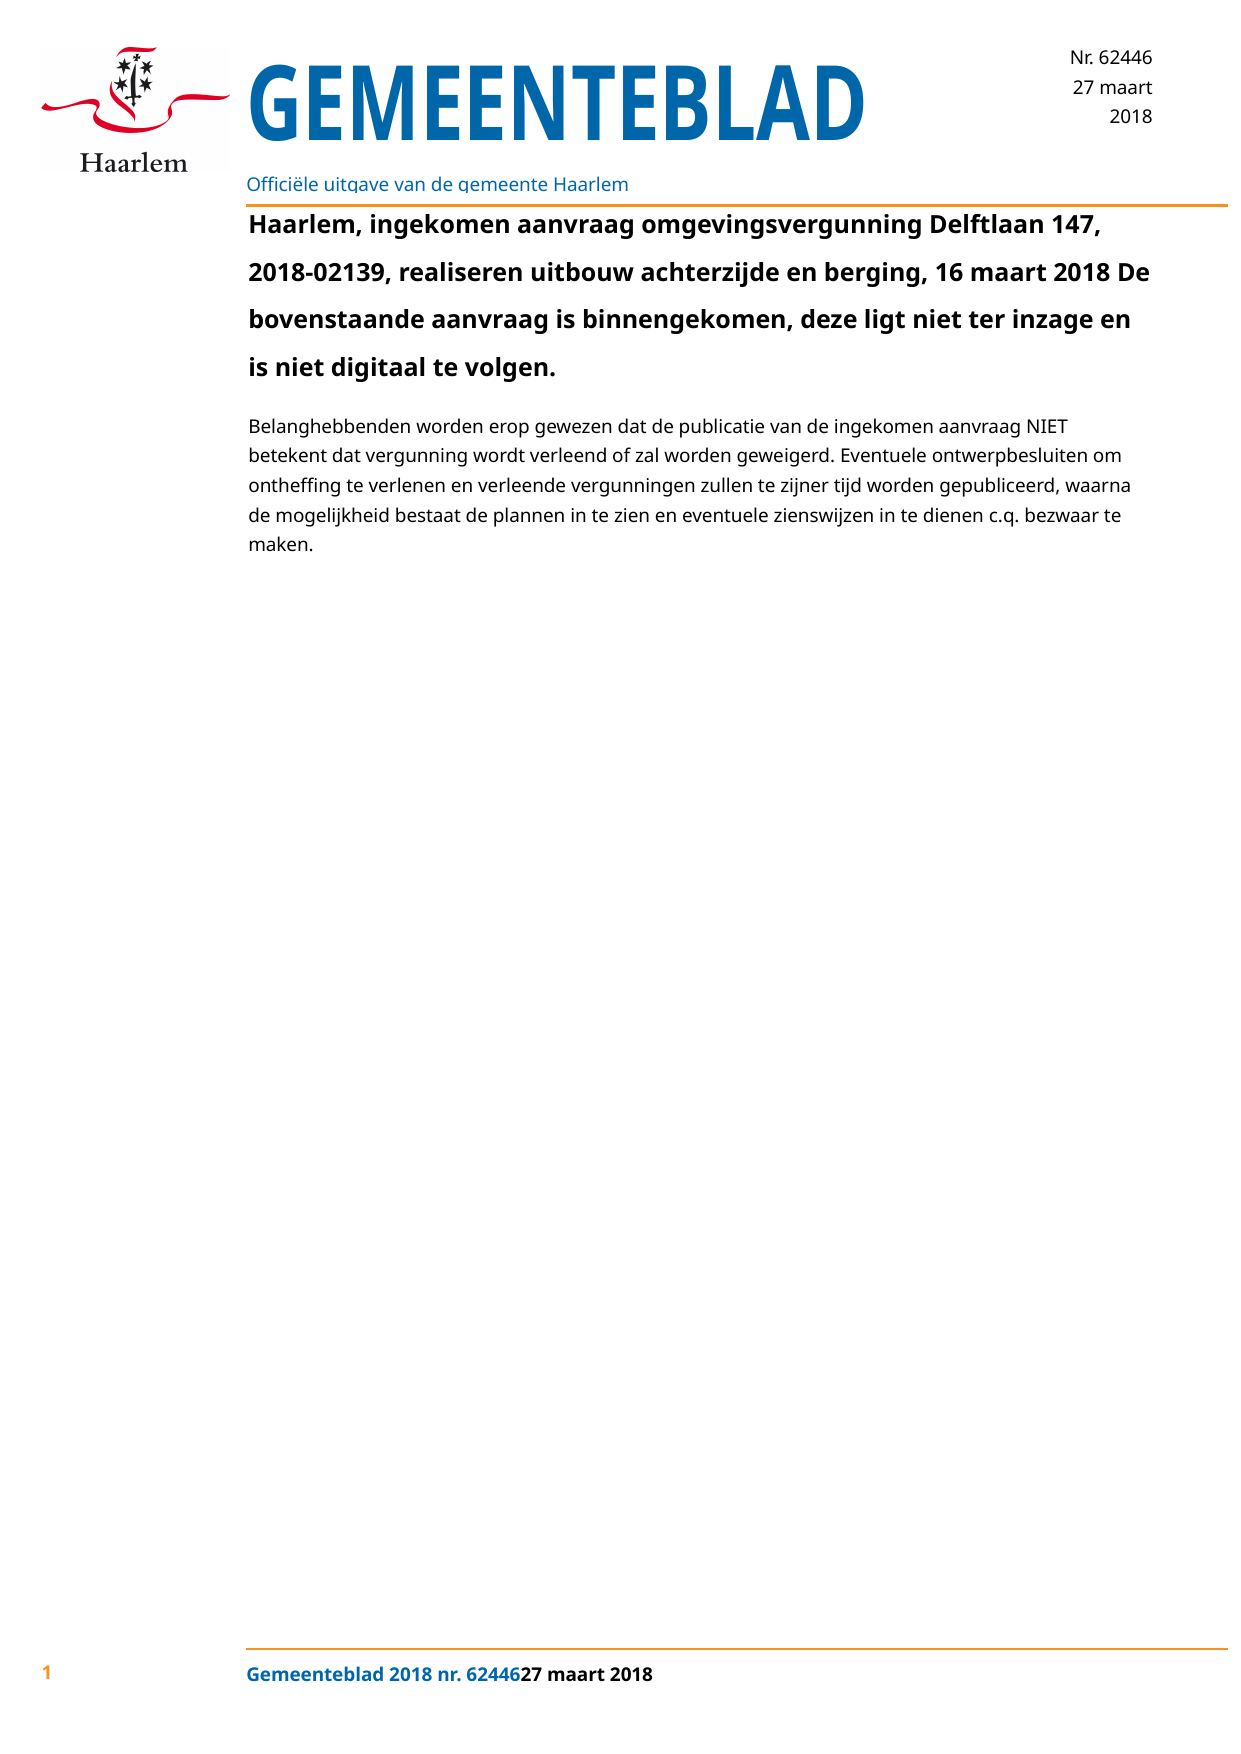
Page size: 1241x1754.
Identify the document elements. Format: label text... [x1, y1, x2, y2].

picture [41, 47, 231, 172]
text Belanghebbenden worden erop gewezen dat de publicatie van de ingekomen aanvraag NIET betekent dat vergunning wordt verleend of zal worden geweigerd. Eventuele ontwerpbesluiten om ontheffing te verlenen en verleende vergunningen zullen te zijner tijd worden gepubliceerd, waarna de mogelijkheid bestaat de plannen in te zien en eventuele zienswijzen in te dienen c.q. bezwaar te maken. [248, 413, 1152, 557]
text Haarlem, ingekomen aanvraag omgevingsvergunning Delftlaan 147, 2018-02139, realiseren uitbouw achterzijde en berging, 16 maart 2018 De bovenstaande aanvraag is binnengekomen, deze ligt niet ter inzage en is niet digitaal te volgen. [248, 207, 1152, 384]
